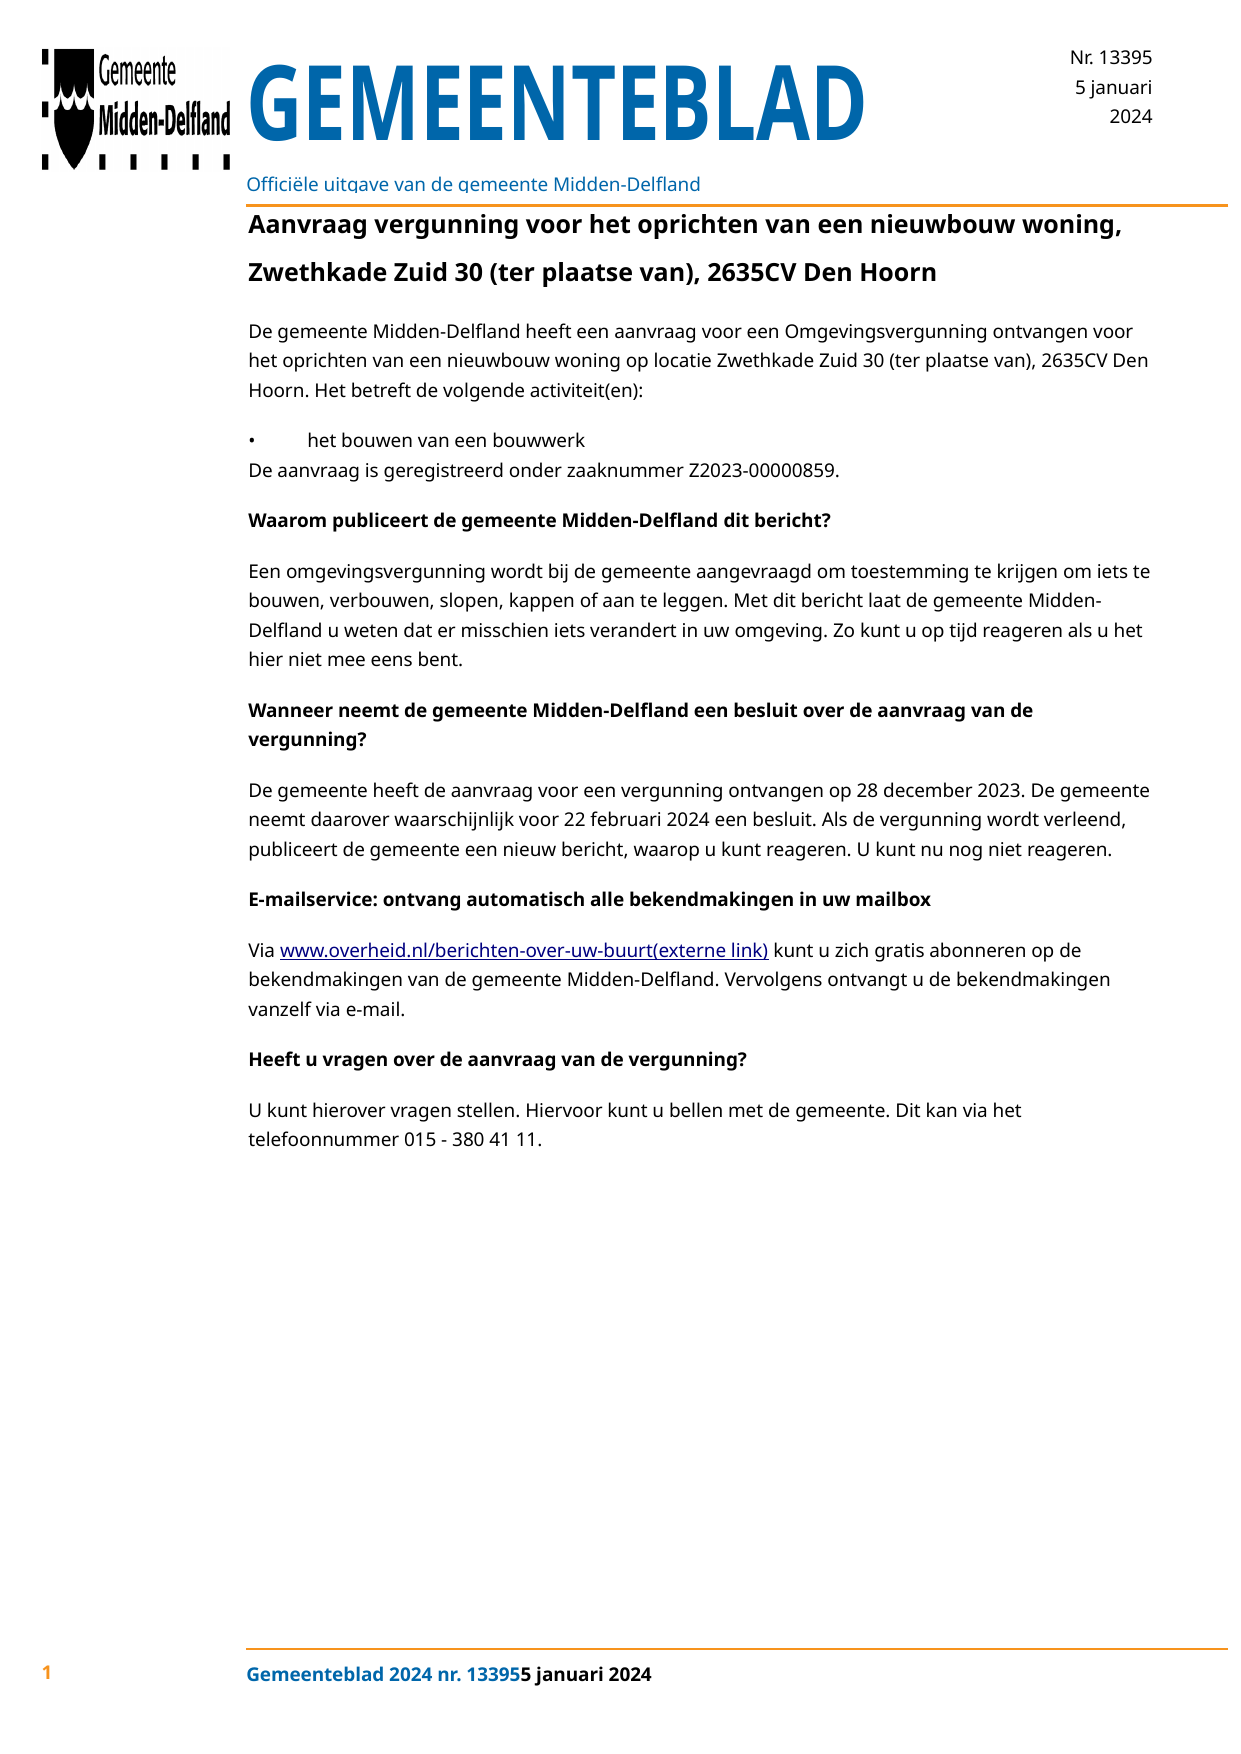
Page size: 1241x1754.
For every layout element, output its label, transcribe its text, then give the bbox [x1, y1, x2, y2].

text De gemeente Midden-Delfland heeft een aanvraag voor een Omgevingsvergunning ontvangen voor het oprichten van een nieuwbouw woning op locatie Zwethkade Zuid 30 (ter plaatse van), 2635CV Den Hoorn. Het betreft de volgende activiteit(en): [248, 318, 1152, 403]
picture [41, 47, 231, 172]
list het bouwen van een bouwwerk [248, 427, 1152, 453]
text Waarom publiceert de gemeente Midden-Delfland dit bericht? [248, 507, 1152, 533]
text Heeft u vragen over de aanvraag van de vergunning? [248, 1047, 1152, 1072]
text Wanneer neemt de gemeente Midden-Delfland een besluit over de aanvraag van de vergunning? [248, 697, 1152, 752]
text Een omgevingsvergunning wordt bij de gemeente aangevraagd om toestemming te krijgen om iets te bouwen, verbouwen, slopen, kappen of aan te leggen. Met dit bericht laat de gemeente Midden-Delfland u weten dat er misschien iets verandert in uw omgeving. Zo kunt u op tijd reageren als u het hier niet mee eens bent. [248, 558, 1152, 672]
text E-mailservice: ontvang automatisch alle bekendmakingen in uw mailbox [248, 887, 1152, 912]
text De gemeente heeft de aanvraag voor een vergunning ontvangen op 28 december 2023. De gemeente neemt daarover waarschijnlijk voor 22 februari 2024 een besluit. Als de vergunning wordt verleend, publiceert de gemeente een nieuw bericht, waarop u kunt reageren. U kunt nu nog niet reageren. [248, 777, 1152, 862]
text Via www.overheid.nl/berichten-over-uw-buurt(externe link) kunt u zich gratis abonneren op de bekendmakingen van de gemeente Midden-Delfland. Vervolgens ontvangt u de bekendmakingen vanzelf via e-mail. [248, 937, 1152, 1022]
text U kunt hierover vragen stellen. Hiervoor kunt u bellen met de gemeente. Dit kan via het telefoonnummer 015 - 380 41 11. [248, 1097, 1152, 1152]
text De aanvraag is geregistreerd onder zaaknummer Z2023-00000859. [248, 457, 1152, 483]
text Aanvraag vergunning voor het oprichten van een nieuwbouw woning, Zwethkade Zuid 30 (ter plaatse van), 2635CV Den Hoorn [248, 207, 1152, 288]
